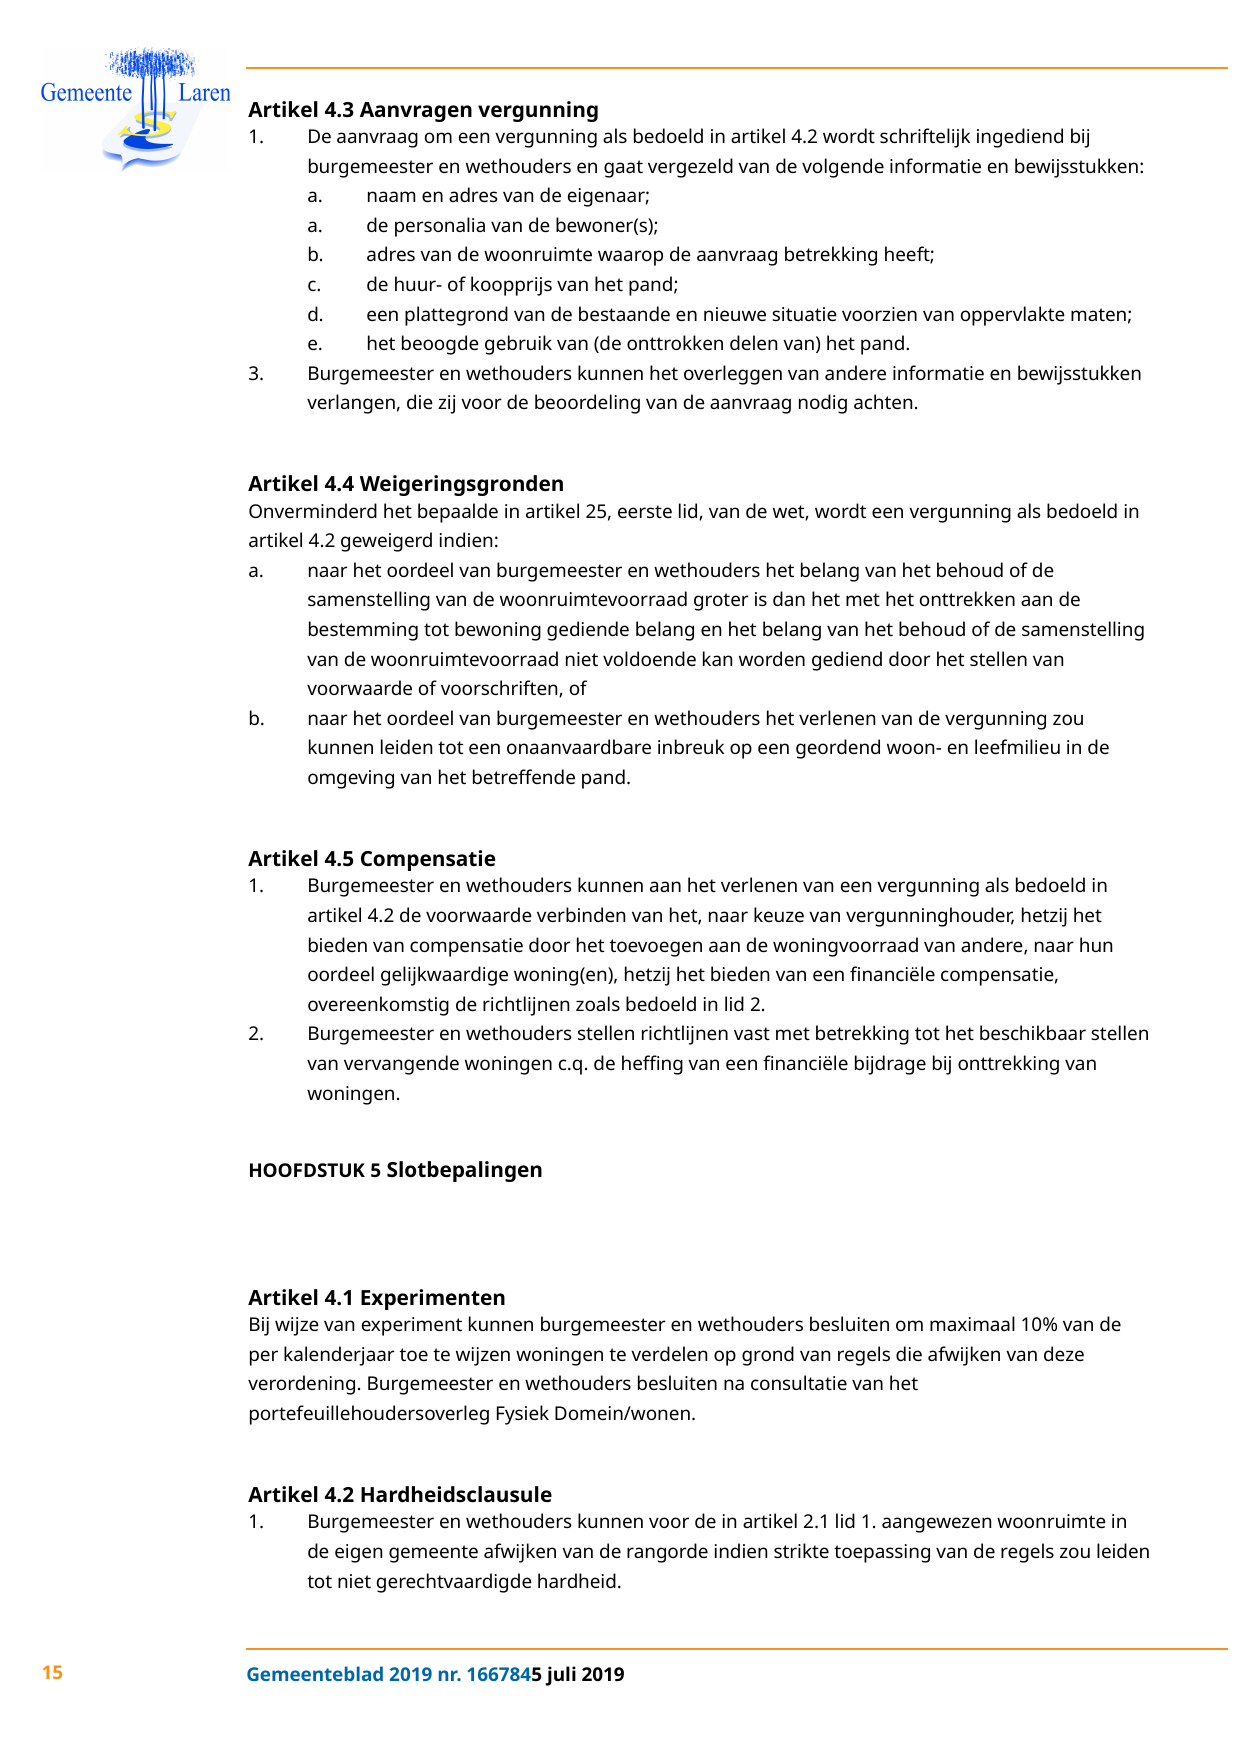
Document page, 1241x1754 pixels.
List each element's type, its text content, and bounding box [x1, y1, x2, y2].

text HOOFDSTUK 5 Slotbepalingen [248, 1155, 1152, 1183]
list Burgemeester en wethouders kunnen voor de in artikel 2.1 lid 1. aangewezen woonruimte in de eigen gemeente afwijken van de rangorde indien strikte toepassing van de regels zou leiden tot niet gerechtvaardigde hardheid. [248, 1509, 1152, 1593]
list naar het oordeel van burgemeester en wethouders het verlenen van de vergunning zou kunnen leiden tot een onaanvaardbare inbreuk op een geordend woon- en leefmilieu in de omgeving van het betreffende pand. [248, 705, 1152, 790]
list Burgemeester en wethouders stellen richtlijnen vast met betrekking tot het beschikbaar stellen van vervangende woningen c.q. de heffing van een financiële bijdrage bij onttrekking van woningen. [248, 1021, 1152, 1105]
list het beoogde gebruik van (de onttrokken delen van) het pand. [307, 330, 1152, 356]
picture [41, 47, 231, 172]
text Artikel 4.3 Aanvragen vergunning [248, 95, 1152, 123]
list Burgemeester en wethouders kunnen het overleggen van andere informatie en bewijsstukken verlangen, die zij voor de beoordeling van de aanvraag nodig achten. [248, 360, 1152, 415]
text Artikel 4.5 Compensatie [248, 844, 1152, 873]
text Onverminderd het bepaalde in artikel 25, eerste lid, van de wet, wordt een vergunning als bedoeld in artikel 4.2 geweigerd indien: [248, 498, 1152, 553]
text Artikel 4.1 Experimenten [248, 1283, 1152, 1311]
list naam en adres van de eigenaar; [307, 182, 1152, 208]
list de huur- of koopprijs van het pand; [307, 271, 1152, 297]
text Bij wijze van experiment kunnen burgemeester en wethouders besluiten om maximaal 10% van de per kalenderjaar toe te wijzen woningen te verdelen op grond van regels die afwijken van deze verordening. Burgemeester en wethouders besluiten na consultatie van het portefeuillehoudersoverleg Fysiek Domein/wonen. [248, 1311, 1152, 1426]
list Burgemeester en wethouders kunnen aan het verlenen van een vergunning als bedoeld in artikel 4.2 de voorwaarde verbinden van het, naar keuze van vergunninghouder, hetzij het bieden van compensatie door het toevoegen aan de woningvoorraad van andere, naar hun oordeel gelijkwaardige woning(en), hetzij het bieden van een financiële compensatie, overeenkomstig de richtlijnen zoals bedoeld in lid 2. [248, 873, 1152, 1017]
list een plattegrond van de bestaande en nieuwe situatie voorzien van oppervlakte maten; [307, 301, 1152, 326]
text Artikel 4.4 Weigeringsgronden [248, 469, 1152, 498]
list de personalia van de bewoner(s); [307, 212, 1152, 238]
text Artikel 4.2 Hardheidsclausule [248, 1480, 1152, 1509]
list naar het oordeel van burgemeester en wethouders het belang van het behoud of de samenstelling van de woonruimtevoorraad groter is dan het met het onttrekken aan de bestemming tot bewoning gediende belang en het belang van het behoud of de samenstelling van de woonruimtevoorraad niet voldoende kan worden gediend door het stellen van voorwaarde of voorschriften, of [248, 557, 1152, 701]
list De aanvraag om een vergunning als bedoeld in artikel 4.2 wordt schriftelijk ingediend bij burgemeester en wethouders en gaat vergezeld van de volgende informatie en bewijsstukken: [248, 123, 1152, 178]
list adres van de woonruimte waarop de aanvraag betrekking heeft; [307, 242, 1152, 267]
